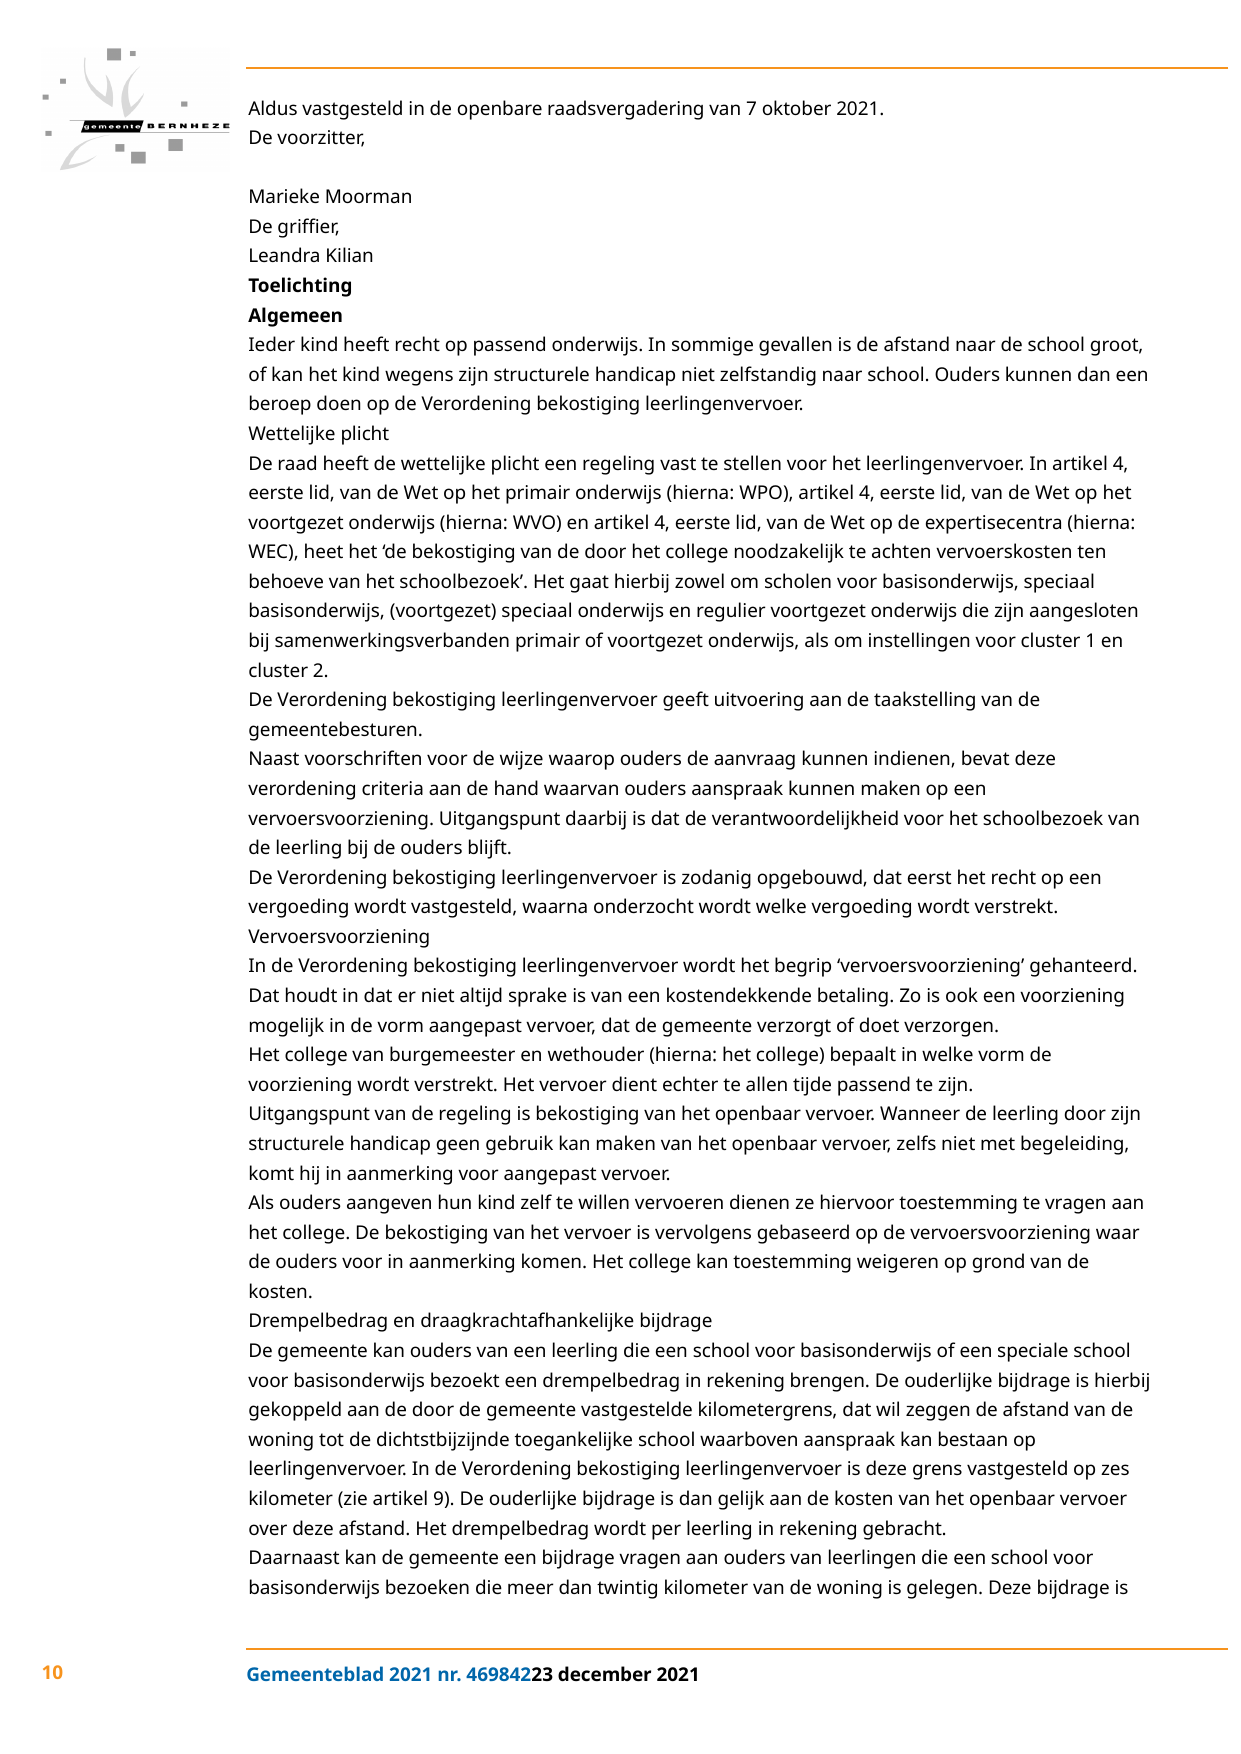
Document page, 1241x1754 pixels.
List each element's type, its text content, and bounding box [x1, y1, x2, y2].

text De gemeente kan ouders van een leerling die een school voor basisonderwijs of een speciale school voor basisonderwijs bezoekt een drempelbedrag in rekening brengen. De ouderlijke bijdrage is hierbij gekoppeld aan de door de gemeente vastgestelde kilometergrens, dat wil zeggen de afstand van de woning tot de dichtstbijzijnde toegankelijke school waarboven aanspraak kan bestaan op leerlingenvervoer. In de Verordening bekostiging leerlingenvervoer is deze grens vastgesteld op zes kilometer (zie artikel 9). De ouderlijke bijdrage is dan gelijk aan de kosten van het openbaar vervoer over deze afstand. Het drempelbedrag wordt per leerling in rekening gebracht. [248, 1337, 1152, 1541]
text De raad heeft de wettelijke plicht een regeling vast te stellen voor het leerlingenvervoer. In artikel 4, eerste lid, van de Wet op het primair onderwijs (hierna: WPO), artikel 4, eerste lid, van de Wet op het voortgezet onderwijs (hierna: WVO) en artikel 4, eerste lid, van de Wet op de expertisecentra (hierna: WEC), heet het ‘de bekostiging van de door het college noodzakelijk te achten vervoerskosten ten behoeve van het schoolbezoek’. Het gaat hierbij zowel om scholen voor basisonderwijs, speciaal basisonderwijs, (voortgezet) speciaal onderwijs en regulier voortgezet onderwijs die zijn aangesloten bij samenwerkingsverbanden primair of voortgezet onderwijs, als om instellingen voor cluster 1 en cluster 2. [248, 450, 1152, 683]
text De voorzitter, [248, 124, 1152, 150]
text In de Verordening bekostiging leerlingenvervoer wordt het begrip ‘vervoersvoorziening’ gehanteerd. Dat houdt in dat er niet altijd sprake is van een kostendekkende betaling. Zo is ook een voorziening mogelijk in de vorm aangepast vervoer, dat de gemeente verzorgt of doet verzorgen. [248, 953, 1152, 1038]
picture [41, 47, 231, 172]
text De Verordening bekostiging leerlingenvervoer geeft uitvoering aan de taakstelling van de gemeentebesturen. [248, 686, 1152, 742]
text De Verordening bekostiging leerlingenvervoer is zodanig opgebouwd, dat eerst het recht op een vergoeding wordt vastgesteld, waarna onderzocht wordt welke vergoeding wordt verstrekt. [248, 864, 1152, 919]
text Vervoersvoorziening [248, 923, 1152, 949]
text Aldus vastgesteld in de openbare raadsvergadering van 7 oktober 2021. [248, 95, 1152, 121]
text Drempelbedrag en draagkrachtafhankelijke bijdrage [248, 1308, 1152, 1333]
text Algemeen [248, 302, 1152, 328]
text Leandra Kilian [248, 243, 1152, 268]
text Ieder kind heeft recht op passend onderwijs. In sommige gevallen is de afstand naar de school groot, of kan het kind wegens zijn structurele handicap niet zelfstandig naar school. Ouders kunnen dan een beroep doen op de Verordening bekostiging leerlingenvervoer. [248, 331, 1152, 416]
text Toelichting [248, 272, 1152, 298]
text Het college van burgemeester en wethouder (hierna: het college) bepaalt in welke vorm de voorziening wordt verstrekt. Het vervoer dient echter te allen tijde passend te zijn. [248, 1041, 1152, 1097]
text Naast voorschriften voor de wijze waarop ouders de aanvraag kunnen indienen, bevat deze verordening criteria aan de hand waarvan ouders aanspraak kunnen maken op een vervoersvoorziening. Uitgangspunt daarbij is dat de verantwoordelijkheid voor het schoolbezoek van de leerling bij de ouders blijft. [248, 746, 1152, 860]
text Marieke Moorman [248, 183, 1152, 209]
text Wettelijke plicht [248, 420, 1152, 446]
text Uitgangspunt van de regeling is bekostiging van het openbaar vervoer. Wanneer de leerling door zijn structurele handicap geen gebruik kan maken van het openbaar vervoer, zelfs niet met begeleiding, komt hij in aanmerking voor aangepast vervoer. [248, 1101, 1152, 1186]
text Daarnaast kan de gemeente een bijdrage vragen aan ouders van leerlingen die een school voor basisonderwijs bezoeken die meer dan twintig kilometer van de woning is gelegen. Deze bijdrage is [248, 1544, 1152, 1600]
text De griffier, [248, 213, 1152, 239]
text Als ouders aangeven hun kind zelf te willen vervoeren dienen ze hiervoor toestemming te vragen aan het college. De bekostiging van het vervoer is vervolgens gebaseerd op de vervoersvoorziening waar de ouders voor in aanmerking komen. Het college kan toestemming weigeren op grond van de kosten. [248, 1189, 1152, 1304]
